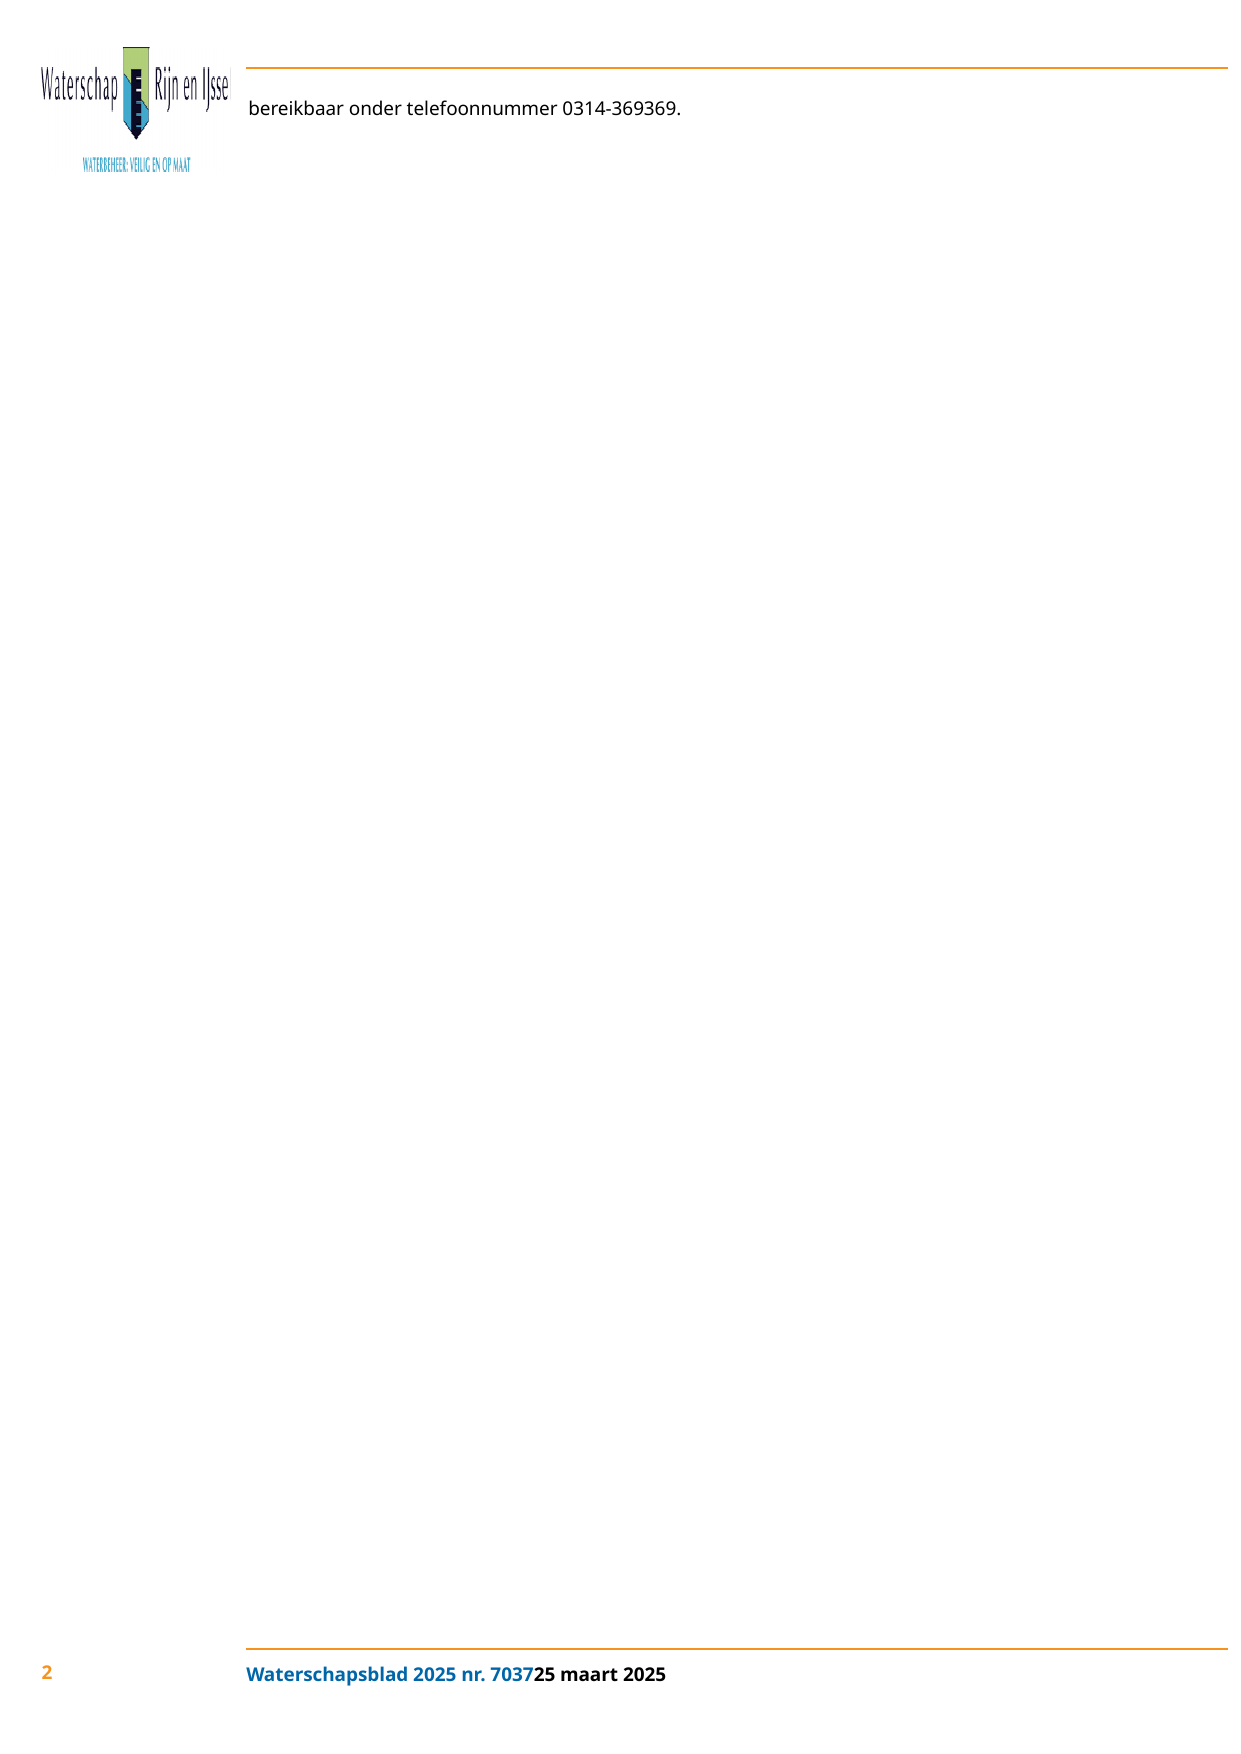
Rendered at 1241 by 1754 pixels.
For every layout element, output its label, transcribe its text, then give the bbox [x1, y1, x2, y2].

text bereikbaar onder telefoonnummer 0314-369369. [248, 95, 1152, 121]
picture [41, 47, 231, 172]
